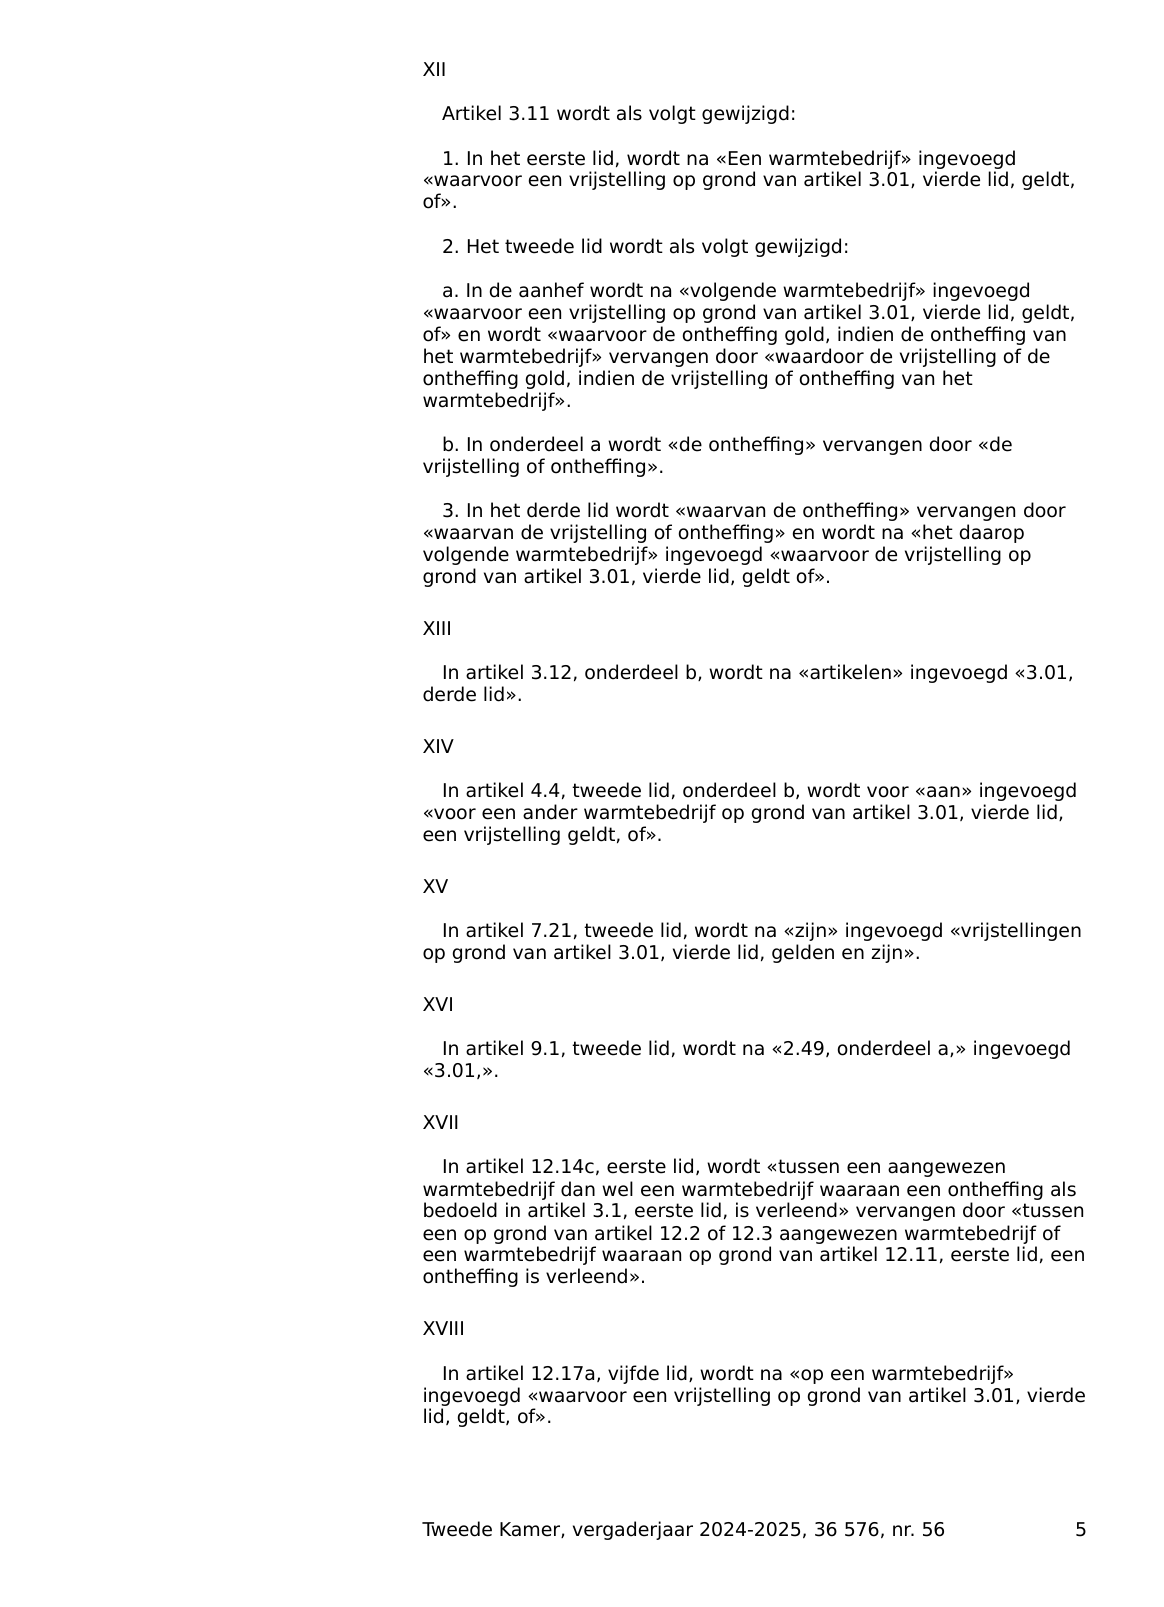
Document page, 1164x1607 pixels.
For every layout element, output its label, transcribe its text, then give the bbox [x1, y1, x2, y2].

text In artikel 7.21, tweede lid, wordt na «zijn» ingevoegd «vrijstellingen op grond van artikel 3.01, vierde lid, gelden en zijn». [422, 920, 1087, 964]
subtitle XIV [422, 736, 1087, 758]
subtitle XV [422, 876, 1087, 898]
subtitle XVII [422, 1112, 1087, 1134]
text In artikel 12.17a, vijfde lid, wordt na «op een warmtebedrijf» ingevoegd «waarvoor een vrijstelling op grond van artikel 3.01, vierde lid, geldt, of». [422, 1362, 1087, 1428]
text In artikel 12.14c, eerste lid, wordt «tussen een aangewezen warmtebedrijf dan wel een warmtebedrijf waaraan een ontheffing als bedoeld in artikel 3.1, eerste lid, is verleend» vervangen door «tussen een op grond van artikel 12.2 of 12.3 aangewezen warmtebedrijf of een warmtebedrijf waaraan op grond van artikel 12.11, eerste lid, een ontheffing is verleend». [422, 1156, 1087, 1288]
text a. In de aanhef wordt na «volgende warmtebedrijf» ingevoegd «waarvoor een vrijstelling op grond van artikel 3.01, vierde lid, geldt, of» en wordt «waarvoor de ontheffing gold, indien de ontheffing van het warmtebedrijf» vervangen door «waardoor de vrijstelling of de ontheffing gold, indien de vrijstelling of ontheffing van het warmtebedrijf». [422, 280, 1087, 412]
text In artikel 9.1, tweede lid, wordt na «2.49, onderdeel a,» ingevoegd «3.01,». [422, 1038, 1087, 1082]
text Artikel 3.11 wordt als volgt gewijzigd: [422, 103, 1087, 125]
text In artikel 3.12, onderdeel b, wordt na «artikelen» ingevoegd «3.01, derde lid». [422, 662, 1087, 706]
subtitle XII [422, 59, 1087, 81]
subtitle XVI [422, 994, 1087, 1016]
text 3. In het derde lid wordt «waarvan de ontheffing» vervangen door «waarvan de vrijstelling of ontheffing» en wordt na «het daarop volgende warmtebedrijf» ingevoegd «waarvoor de vrijstelling op grond van artikel 3.01, vierde lid, geldt of». [422, 500, 1087, 588]
text b. In onderdeel a wordt «de ontheffing» vervangen door «de vrijstelling of ontheffing». [422, 434, 1087, 478]
subtitle XIII [422, 618, 1087, 640]
subtitle XVIII [422, 1318, 1087, 1340]
text 1. In het eerste lid, wordt na «Een warmtebedrijf» ingevoegd «waarvoor een vrijstelling op grond van artikel 3.01, vierde lid, geldt, of». [422, 147, 1087, 213]
text 2. Het tweede lid wordt als volgt gewijzigd: [422, 236, 1087, 257]
text In artikel 4.4, tweede lid, onderdeel b, wordt voor «aan» ingevoegd «voor een ander warmtebedrijf op grond van artikel 3.01, vierde lid, een vrijstelling geldt, of». [422, 780, 1087, 846]
